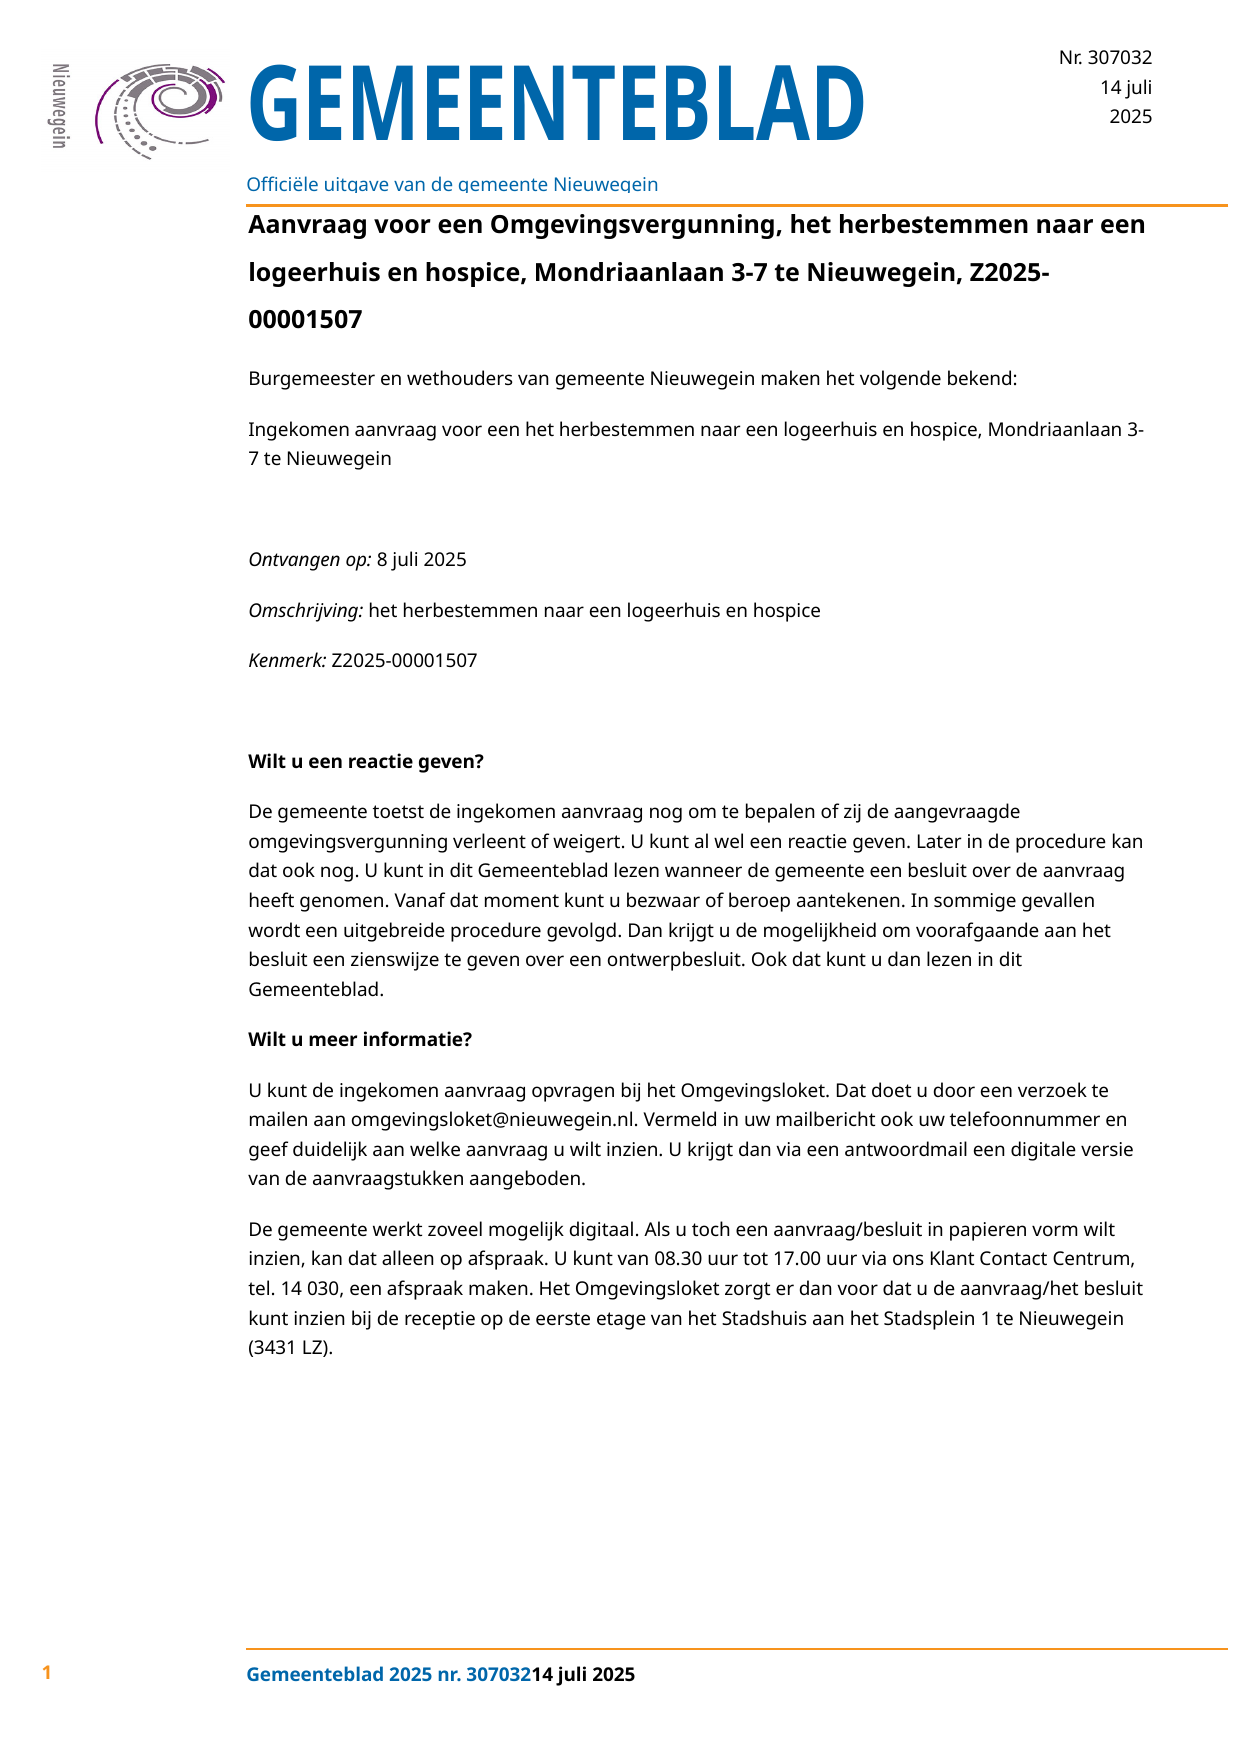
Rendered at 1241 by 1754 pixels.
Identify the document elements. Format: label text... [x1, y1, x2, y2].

text De gemeente werkt zoveel mogelijk digitaal. Als u toch een aanvraag/besluit in papieren vorm wilt inzien, kan dat alleen op afspraak. U kunt van 08.30 uur tot 17.00 uur via ons Klant Contact Centrum, tel. 14 030, een afspraak maken. Het Omgevingsloket zorgt er dan voor dat u de aanvraag/het besluit kunt inzien bij de receptie op de eerste etage van het Stadshuis aan het Stadsplein 1 te Nieuwegein (3431 LZ). [248, 1216, 1152, 1360]
text Kenmerk: Z2025-00001507 [248, 647, 1152, 673]
text Ontvangen op: 8 juli 2025 [248, 546, 1152, 572]
text Wilt u meer informatie? [248, 1026, 1152, 1052]
picture [41, 47, 231, 172]
text De gemeente toetst de ingekomen aanvraag nog om te bepalen of zij de aangevraagde omgevingsvergunning verleent of weigert. U kunt al wel een reactie geven. Later in de procedure kan dat ook nog. U kunt in dit Gemeenteblad lezen wanneer de gemeente een besluit over de aanvraag heeft genomen. Vanaf dat moment kunt u bezwaar of beroep aantekenen. In sommige gevallen wordt een uitgebreide procedure gevolgd. Dan krijgt u de mogelijkheid om voorafgaande aan het besluit een zienswijze te geven over een ontwerpbesluit. Ook dat kunt u dan lezen in dit Gemeenteblad. [248, 798, 1152, 1002]
text Omschrijving: het herbestemmen naar een logeerhuis en hospice [248, 597, 1152, 622]
text Ingekomen aanvraag voor een het herbestemmen naar een logeerhuis en hospice, Mondriaanlaan 3-7 te Nieuwegein [248, 416, 1152, 471]
text Aanvraag voor een Omgevingsvergunning, het herbestemmen naar een logeerhuis en hospice, Mondriaanlaan 3-7 te Nieuwegein, Z2025-00001507 [248, 207, 1152, 336]
text Burgemeester en wethouders van gemeente Nieuwegein maken het volgende bekend: [248, 366, 1152, 391]
text U kunt de ingekomen aanvraag opvragen bij het Omgevingsloket. Dat doet u door een verzoek te mailen aan omgevingsloket@nieuwegein.nl. Vermeld in uw mailbericht ook uw telefoonnummer en geef duidelijk aan welke aanvraag u wilt inzien. U krijgt dan via een antwoordmail een digitale versie van de aanvraagstukken aangeboden. [248, 1077, 1152, 1191]
text Wilt u een reactie geven? [248, 748, 1152, 774]
